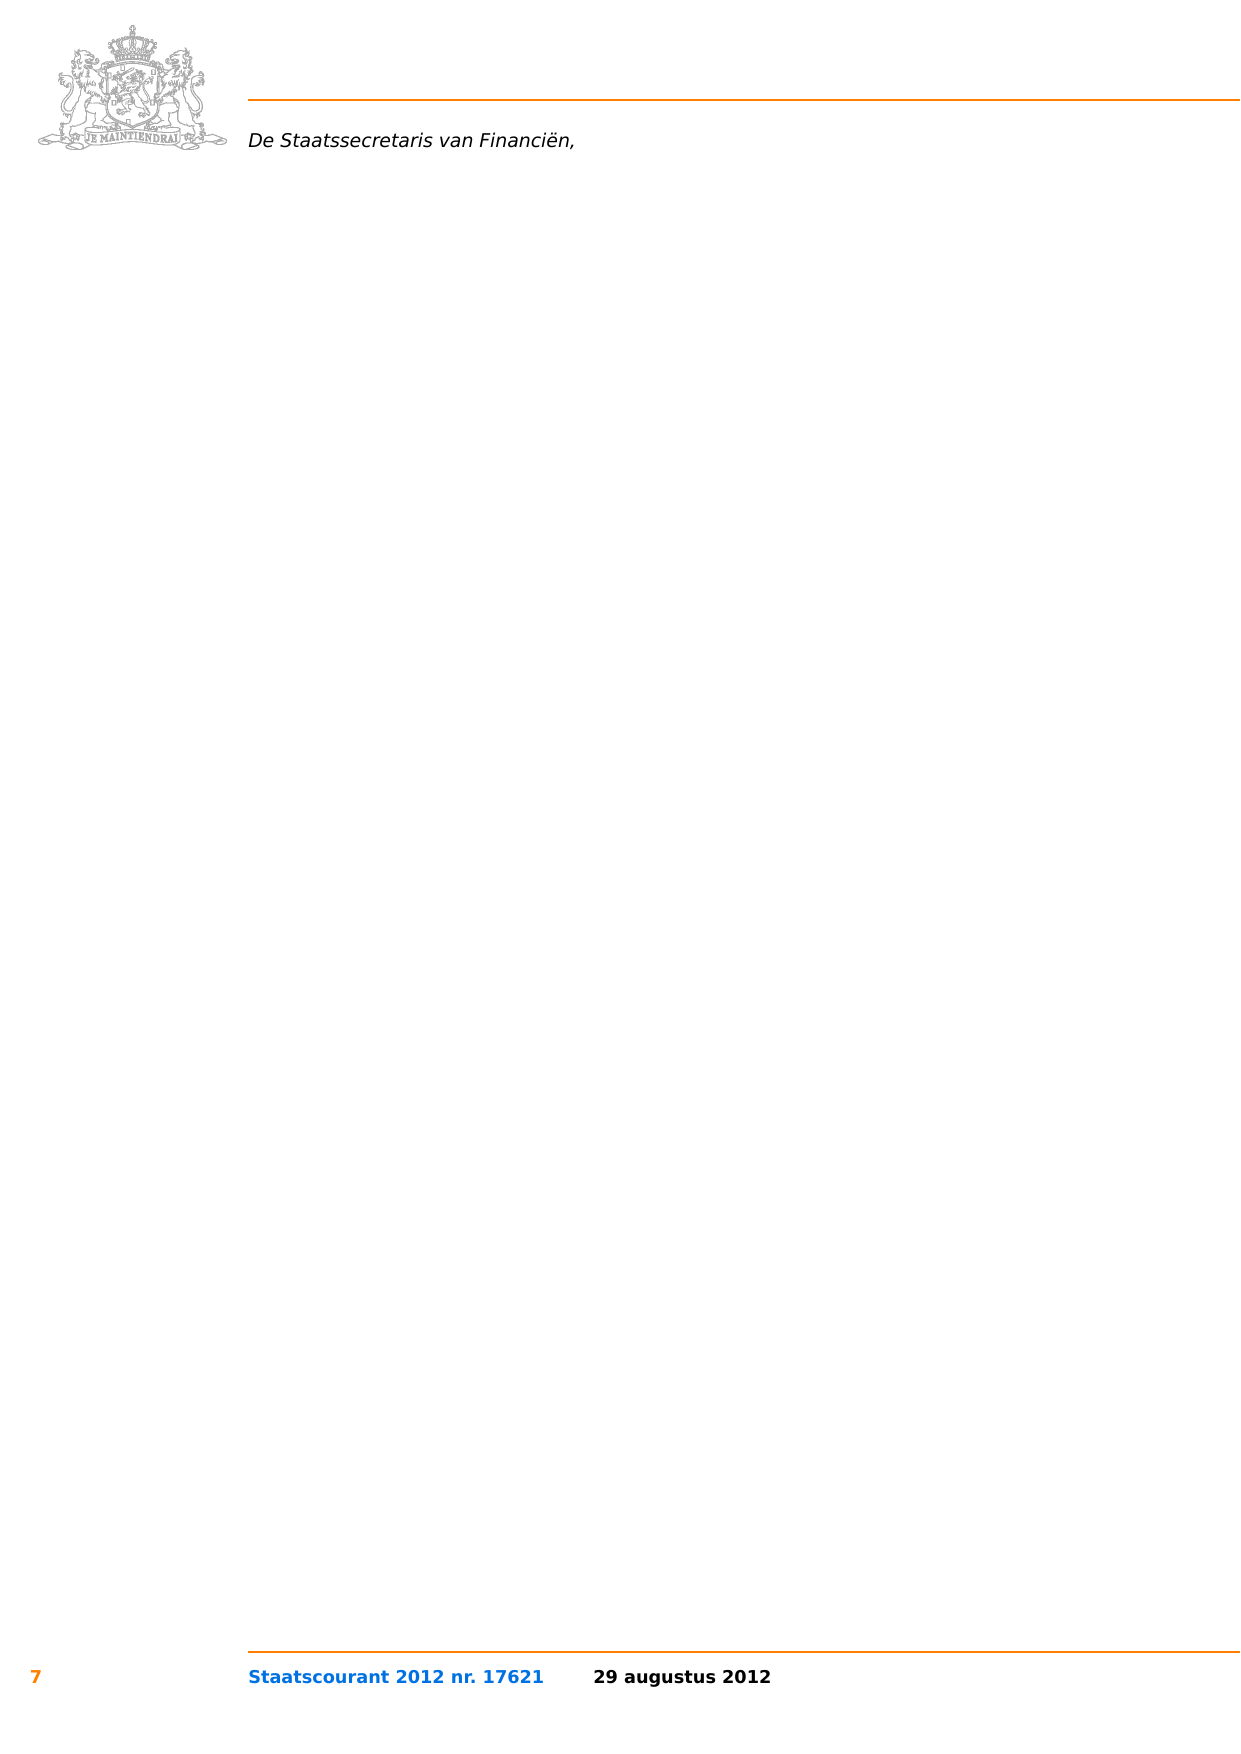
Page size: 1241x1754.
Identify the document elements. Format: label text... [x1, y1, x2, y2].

picture [38, 25, 227, 150]
text De Staatssecretaris van Financiën, [248, 130, 1163, 152]
